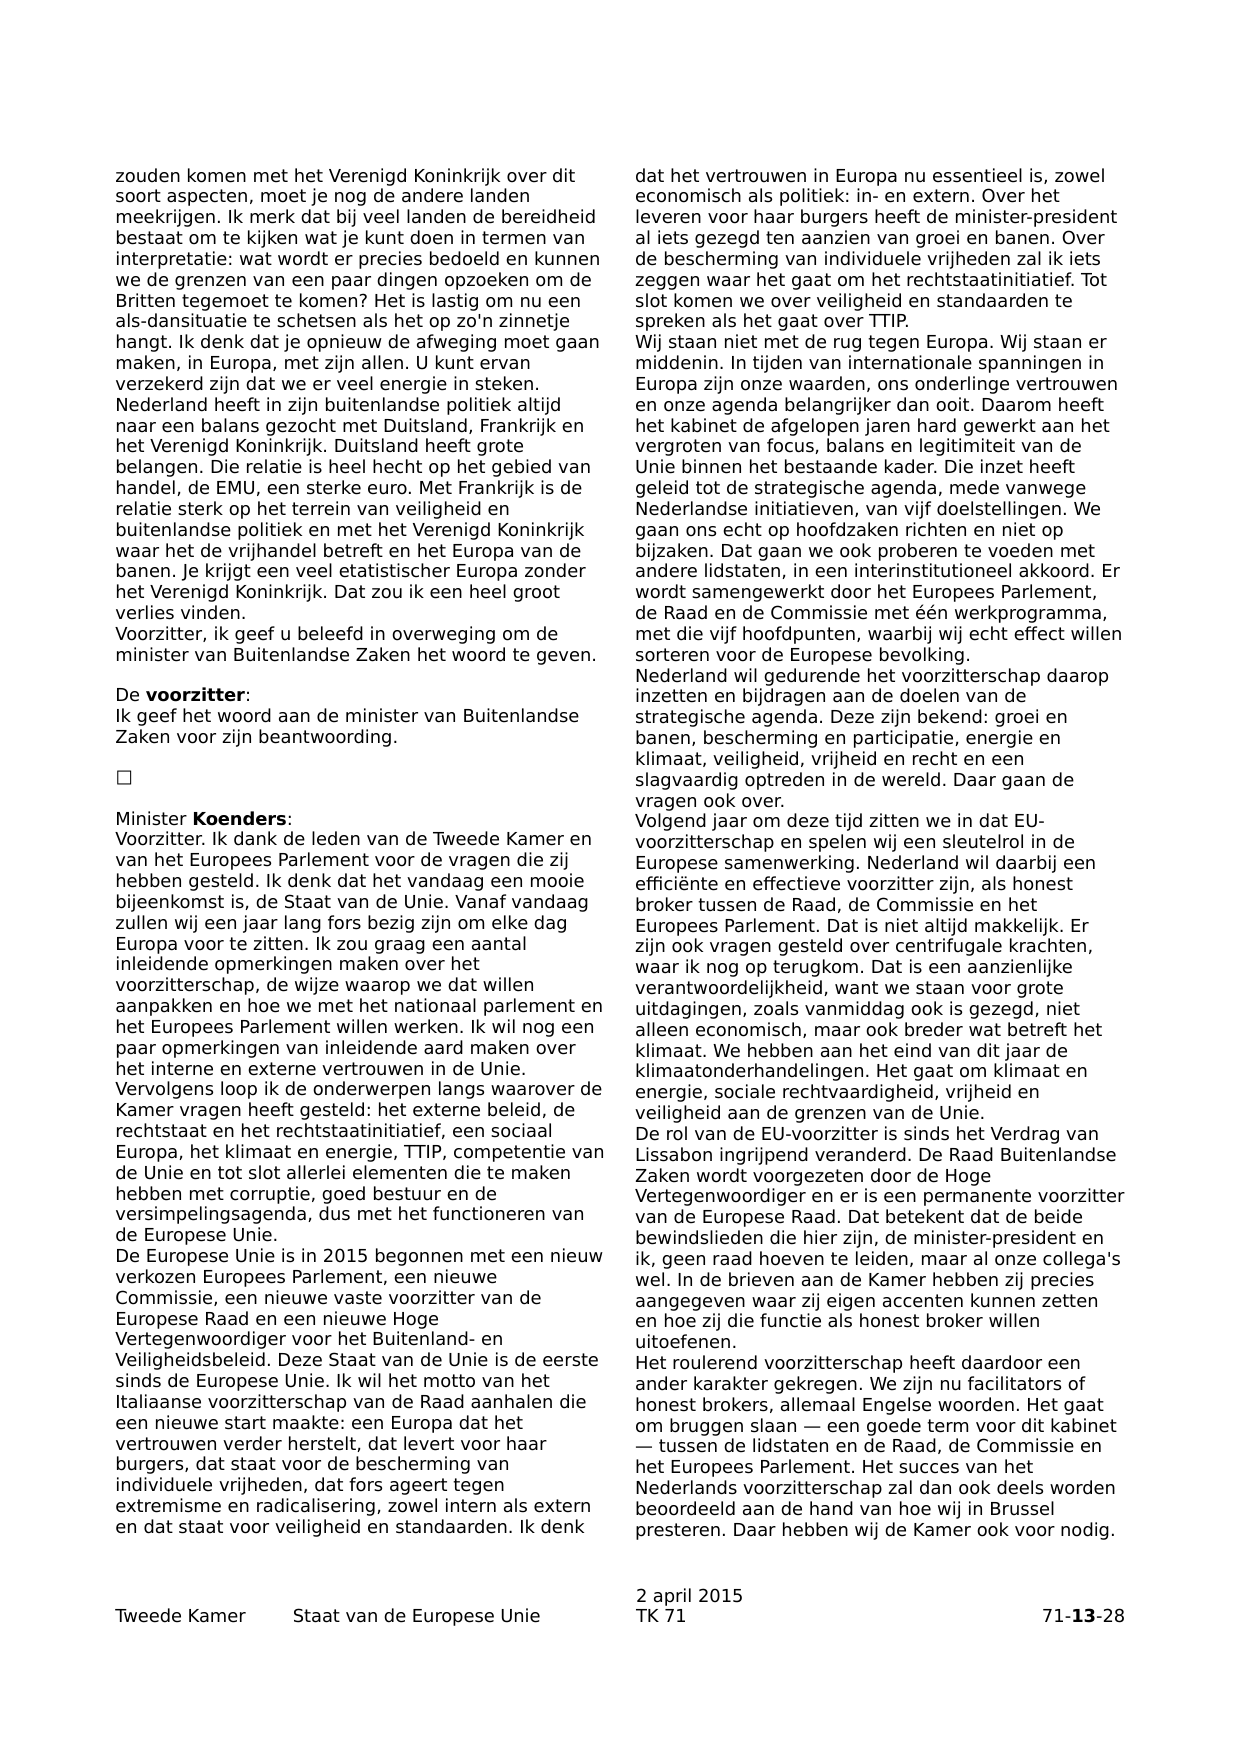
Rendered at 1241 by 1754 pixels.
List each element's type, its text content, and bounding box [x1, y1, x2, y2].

text Het roulerend voorzitterschap heeft daardoor een ander karakter gekregen. We zijn nu facilitators of honest brokers, allemaal Engelse woorden. Het gaat om bruggen slaan — een goede term voor dit kabinet — tussen de lidstaten en de Raad, de Commissie en het Europees Parlement. Het succes van het Nederlands voorzitterschap zal dan ook deels worden beoordeeld aan de hand van hoe wij in Brussel presteren. Daar hebben wij de Kamer ook voor nodig. [635, 1353, 1125, 1540]
text ⬜ [115, 768, 605, 788]
text Voorzitter. Ik dank de leden van de Tweede Kamer en van het Europees Parlement voor de vragen die zij hebben gesteld. Ik denk dat het vandaag een mooie bijeenkomst is, de Staat van de Unie. Vanaf vandaag zullen wij een jaar lang fors bezig zijn om elke dag Europa voor te zitten. Ik zou graag een aantal inleidende opmerkingen maken over het voorzitterschap, de wijze waarop we dat willen aanpakken en hoe we met het nationaal parlement en het Europees Parlement willen werken. Ik wil nog een paar opmerkingen van inleidende aard maken over het interne en externe vertrouwen in de Unie. Vervolgens loop ik de onderwerpen langs waarover de Kamer vragen heeft gesteld: het externe beleid, de rechtstaat en het rechtstaatinitiatief, een sociaal Europa, het klimaat en energie, TTIP, competentie van de Unie en tot slot allerlei elementen die te maken hebben met corruptie, goed bestuur en de versimpelingsagenda, dus met het functioneren van de Europese Unie. [115, 829, 605, 1246]
text Wij staan niet met de rug tegen Europa. Wij staan er middenin. In tijden van internationale spanningen in Europa zijn onze waarden, ons onderlinge vertrouwen en onze agenda belangrijker dan ooit. Daarom heeft het kabinet de afgelopen jaren hard gewerkt aan het vergroten van focus, balans en legitimiteit van de Unie binnen het bestaande kader. Die inzet heeft geleid tot de strategische agenda, mede vanwege Nederlandse initiatieven, van vijf doelstellingen. We gaan ons echt op hoofdzaken richten en niet op bijzaken. Dat gaan we ook proberen te voeden met andere lidstaten, in een interinstitutioneel akkoord. Er wordt samengewerkt door het Europees Parlement, de Raad en de Commissie met één werkprogramma, met die vijf hoofdpunten, waarbij wij echt effect willen sorteren voor de Europese bevolking. [635, 332, 1125, 665]
text Ik geef het woord aan de minister van Buitenlandse Zaken voor zijn beantwoording. [115, 706, 605, 748]
text De rol van de EU-voorzitter is sinds het Verdrag van Lissabon ingrijpend veranderd. De Raad Buitenlandse Zaken wordt voorgezeten door de Hoge Vertegenwoordiger en er is een permanente voorzitter van de Europese Raad. Dat betekent dat de beide bewindslieden die hier zijn, de minister-president en ik, geen raad hoeven te leiden, maar al onze collega's wel. In de brieven aan de Kamer hebben zij precies aangegeven waar zij eigen accenten kunnen zetten en hoe zij die functie als honest broker willen uitoefenen. [635, 1124, 1125, 1353]
text zouden komen met het Verenigd Koninkrijk over dit soort aspecten, moet je nog de andere landen meekrijgen. Ik merk dat bij veel landen de bereidheid bestaat om te kijken wat je kunt doen in termen van interpretatie: wat wordt er precies bedoeld en kunnen we de grenzen van een paar dingen opzoeken om de Britten tegemoet te komen? Het is lastig om nu een als-dansituatie te schetsen als het op zo'n zinnetje hangt. Ik denk dat je opnieuw de afweging moet gaan maken, in Europa, met zijn allen. U kunt ervan verzekerd zijn dat we er veel energie in steken. Nederland heeft in zijn buitenlandse politiek altijd naar een balans gezocht met Duitsland, Frankrijk en het Verenigd Koninkrijk. Duitsland heeft grote belangen. Die relatie is heel hecht op het gebied van handel, de EMU, een sterke euro. Met Frankrijk is de relatie sterk op het terrein van veiligheid en buitenlandse politiek en met het Verenigd Koninkrijk waar het de vrijhandel betreft en het Europa van de banen. Je krijgt een veel etatistischer Europa zonder het Verenigd Koninkrijk. Dat zou ik een heel groot verlies vinden. [115, 165, 605, 624]
text dat het vertrouwen in Europa nu essentieel is, zowel economisch als politiek: in- en extern. Over het leveren voor haar burgers heeft de minister-president al iets gezegd ten aanzien van groei en banen. Over de bescherming van individuele vrijheden zal ik iets zeggen waar het gaat om het rechtstaatinitiatief. Tot slot komen we over veiligheid en standaarden te spreken als het gaat over TTIP. [635, 165, 1125, 332]
text De Europese Unie is in 2015 begonnen met een nieuw verkozen Europees Parlement, een nieuwe Commissie, een nieuwe vaste voorzitter van de Europese Raad en een nieuwe Hoge Vertegenwoordiger voor het Buitenland- en Veiligheidsbeleid. Deze Staat van de Unie is de eerste sinds de Europese Unie. Ik wil het motto van het Italiaanse voorzitterschap van de Raad aanhalen die een nieuwe start maakte: een Europa dat het vertrouwen verder herstelt, dat levert voor haar burgers, dat staat voor de bescherming van individuele vrijheden, dat fors ageert tegen extremisme en radicalisering, zowel intern als extern en dat staat voor veiligheid en standaarden. Ik denk [115, 1246, 605, 1537]
text De voorzitter: [115, 685, 605, 706]
text Minister Koenders: [115, 808, 605, 829]
text Volgend jaar om deze tijd zitten we in dat EU-voorzitterschap en spelen wij een sleutelrol in de Europese samenwerking. Nederland wil daarbij een efficiënte en effectieve voorzitter zijn, als honest broker tussen de Raad, de Commissie en het Europees Parlement. Dat is niet altijd makkelijk. Er zijn ook vragen gesteld over centrifugale krachten, waar ik nog op terugkom. Dat is een aanzienlijke verantwoordelijkheid, want we staan voor grote uitdagingen, zoals vanmiddag ook is gezegd, niet alleen economisch, maar ook breder wat betreft het klimaat. We hebben aan het eind van dit jaar de klimaatonderhandelingen. Het gaat om klimaat en energie, sociale rechtvaardigheid, vrijheid en veiligheid aan de grenzen van de Unie. [635, 811, 1125, 1124]
text Voorzitter, ik geef u beleefd in overweging om de minister van Buitenlandse Zaken het woord te geven. [115, 624, 605, 665]
text Nederland wil gedurende het voorzitterschap daarop inzetten en bijdragen aan de doelen van de strategische agenda. Deze zijn bekend: groei en banen, bescherming en participatie, energie en klimaat, veiligheid, vrijheid en recht en een slagvaardig optreden in de wereld. Daar gaan de vragen ook over. [635, 665, 1125, 811]
